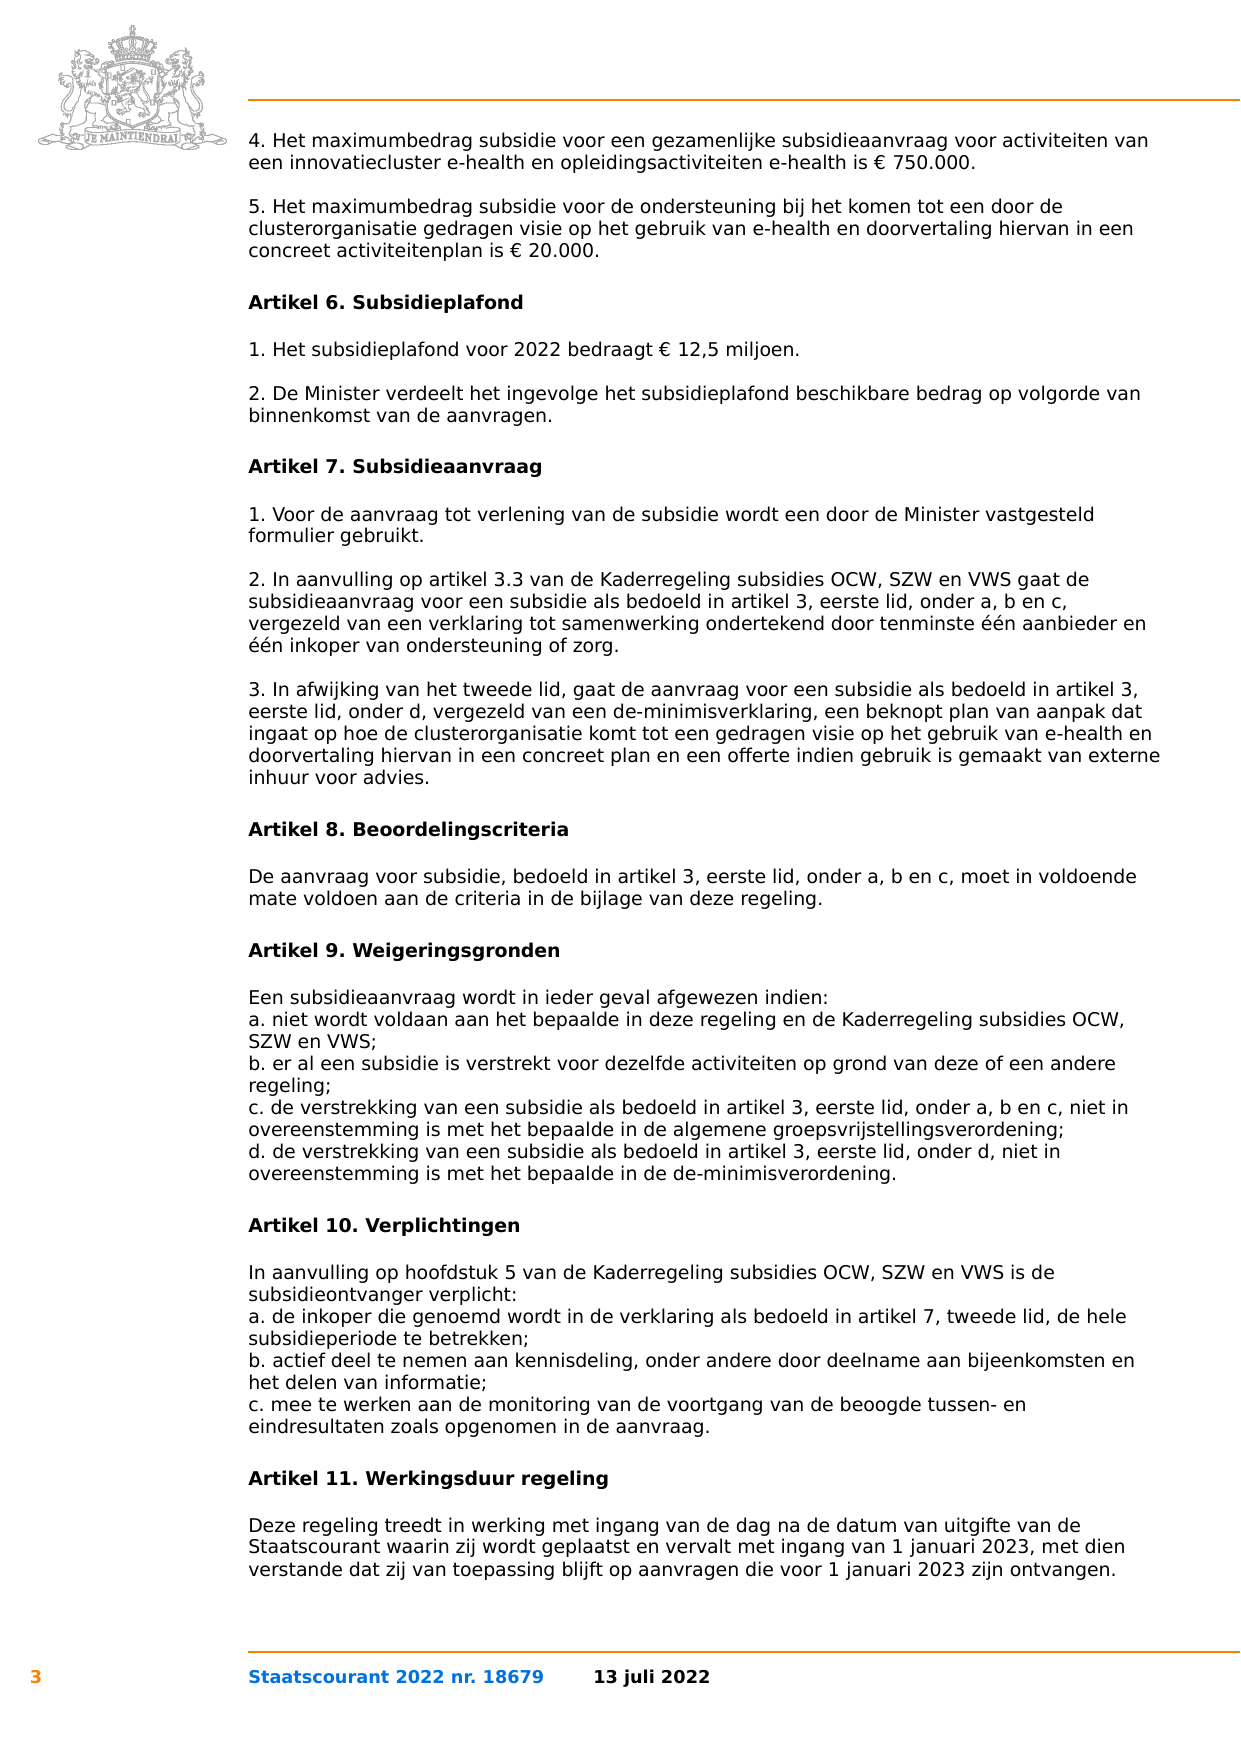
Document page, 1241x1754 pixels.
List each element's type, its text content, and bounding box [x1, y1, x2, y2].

text a. niet wordt voldaan aan het bepaalde in deze regeling en de Kaderregeling subsidies OCW, SZW en VWS; [248, 1009, 1163, 1053]
text 3. In afwijking van het tweede lid, gaat de aanvraag voor een subsidie als bedoeld in artikel 3, eerste lid, onder d, vergezeld van een de-minimisverklaring, een beknopt plan van aanpak dat ingaat op hoe de clusterorganisatie komt tot een gedragen visie op het gebruik van e-health en doorvertaling hiervan in een concreet plan en een offerte indien gebruik is gemaakt van externe inhuur voor advies. [248, 679, 1163, 789]
text Een subsidieaanvraag wordt in ieder geval afgewezen indien: [248, 987, 1163, 1009]
subtitle Artikel 8. Beoordelingscriteria [248, 819, 1163, 841]
picture [38, 25, 227, 150]
text 2. De Minister verdeelt het ingevolge het subsidieplafond beschikbare bedrag op volgorde van binnenkomst van de aanvragen. [248, 382, 1163, 426]
text b. actief deel te nemen aan kennisdeling, onder andere door deelname aan bijeenkomsten en het delen van informatie; [248, 1349, 1163, 1393]
text c. mee te werken aan de monitoring van de voortgang van de beoogde tussen- en eindresultaten zoals opgenomen in de aanvraag. [248, 1393, 1163, 1437]
subtitle Artikel 7. Subsidieaanvraag [248, 456, 1163, 478]
subtitle Artikel 9. Weigeringsgronden [248, 940, 1163, 962]
text 1. Voor de aanvraag tot verlening van de subsidie wordt een door de Minister vastgesteld formulier gebruikt. [248, 503, 1163, 547]
text d. de verstrekking van een subsidie als bedoeld in artikel 3, eerste lid, onder d, niet in overeenstemming is met het bepaalde in de de-minimisverordening. [248, 1141, 1163, 1185]
text a. de inkoper die genoemd wordt in de verklaring als bedoeld in artikel 7, tweede lid, de hele subsidieperiode te betrekken; [248, 1306, 1163, 1349]
subtitle Artikel 10. Verplichtingen [248, 1215, 1163, 1237]
text 2. In aanvulling op artikel 3.3 van de Kaderregeling subsidies OCW, SZW en VWS gaat de subsidieaanvraag voor een subsidie als bedoeld in artikel 3, eerste lid, onder a, b en c, vergezeld van een verklaring tot samenwerking ondertekend door tenminste één aanbieder en één inkoper van ondersteuning of zorg. [248, 569, 1163, 657]
text 1. Het subsidieplafond voor 2022 bedraagt € 12,5 miljoen. [248, 339, 1163, 361]
text De aanvraag voor subsidie, bedoeld in artikel 3, eerste lid, onder a, b en c, moet in voldoende mate voldoen aan de criteria in de bijlage van deze regeling. [248, 866, 1163, 910]
text Deze regeling treedt in werking met ingang van de dag na de datum van uitgifte van de Staatscourant waarin zij wordt geplaatst en vervalt met ingang van 1 januari 2023, met dien verstande dat zij van toepassing blijft op aanvragen die voor 1 januari 2023 zijn ontvangen. [248, 1514, 1163, 1580]
text 5. Het maximumbedrag subsidie voor de ondersteuning bij het komen tot een door de clusterorganisatie gedragen visie op het gebruik van e-health en doorvertaling hiervan in een concreet activiteitenplan is € 20.000. [248, 196, 1163, 262]
text c. de verstrekking van een subsidie als bedoeld in artikel 3, eerste lid, onder a, b en c, niet in overeenstemming is met het bepaalde in de algemene groepsvrijstellingsverordening; [248, 1097, 1163, 1141]
text b. er al een subsidie is verstrekt voor dezelfde activiteiten op grond van deze of een andere regeling; [248, 1053, 1163, 1097]
subtitle Artikel 11. Werkingsduur regeling [248, 1467, 1163, 1489]
subtitle Artikel 6. Subsidieplafond [248, 292, 1163, 314]
text In aanvulling op hoofdstuk 5 van de Kaderregeling subsidies OCW, SZW en VWS is de subsidieontvanger verplicht: [248, 1262, 1163, 1306]
text 4. Het maximumbedrag subsidie voor een gezamenlijke subsidieaanvraag voor activiteiten van een innovatiecluster e-health en opleidingsactiviteiten e-health is € 750.000. [248, 130, 1163, 174]
